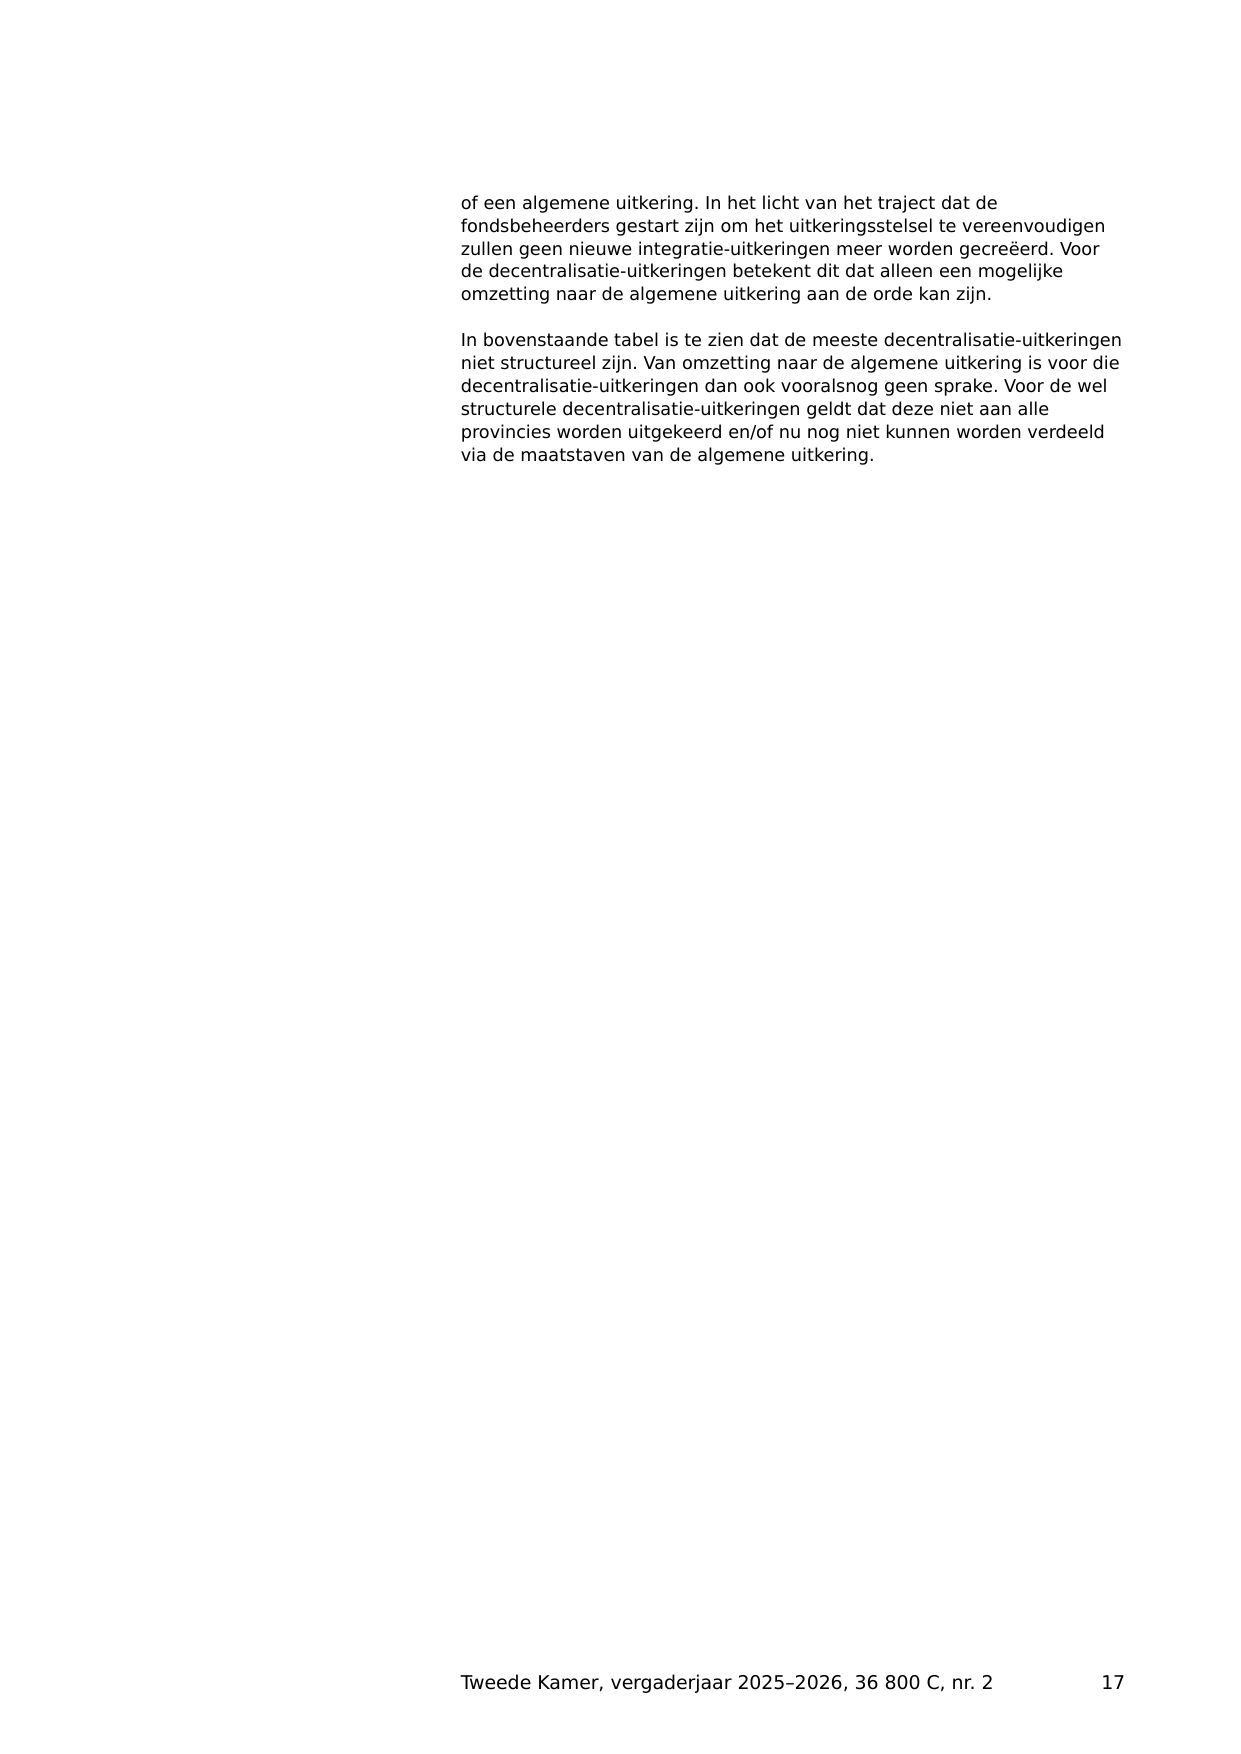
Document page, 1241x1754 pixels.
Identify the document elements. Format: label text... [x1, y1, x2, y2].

text In bovenstaande tabel is te zien dat de meeste decentralisatie-uitkeringen niet structureel zijn. Van omzetting naar de algemene uitkering is voor die decentralisatie-uitkeringen dan ook vooralsnog geen sprake. Voor de wel structurele decentralisatie-uitkeringen geldt dat deze niet aan alle provincies worden uitgekeerd en/of nu nog niet kunnen worden verdeeld via de maatstaven van de algemene uitkering. [461, 328, 1125, 466]
text of een algemene uitkering. In het licht van het traject dat de fondsbeheerders gestart zijn om het uitkeringsstelsel te vereenvoudigen zullen geen nieuwe integratie-uitkeringen meer worden gecreëerd. Voor de decentralisatie-uitkeringen betekent dit dat alleen een mogelijke omzetting naar de algemene uitkering aan de orde kan zijn. [461, 191, 1125, 305]
